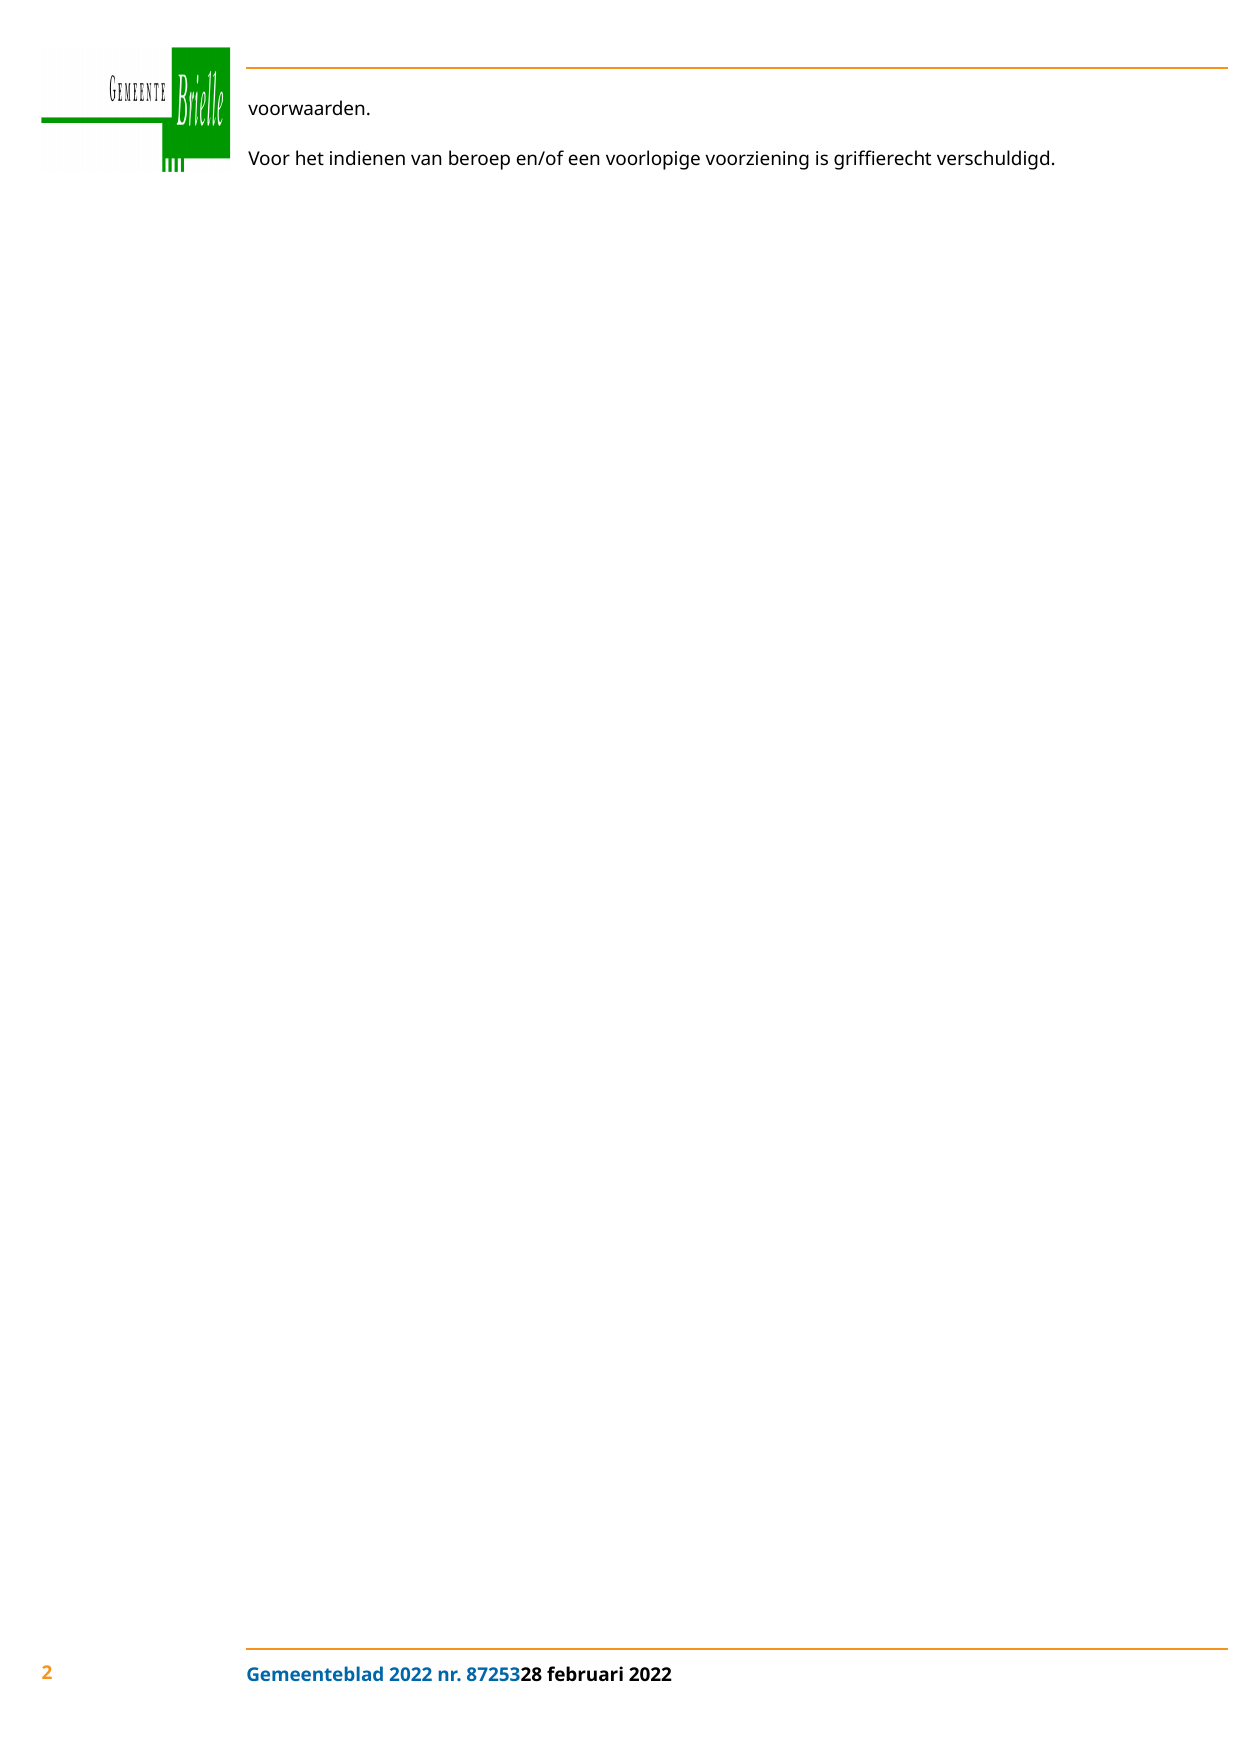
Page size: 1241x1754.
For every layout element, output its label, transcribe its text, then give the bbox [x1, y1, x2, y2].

text Voor het indienen van beroep en/of een voorlopige voorziening is griffierecht verschuldigd. [248, 145, 1152, 171]
picture [41, 47, 231, 172]
text voorwaarden. [248, 95, 1152, 121]
